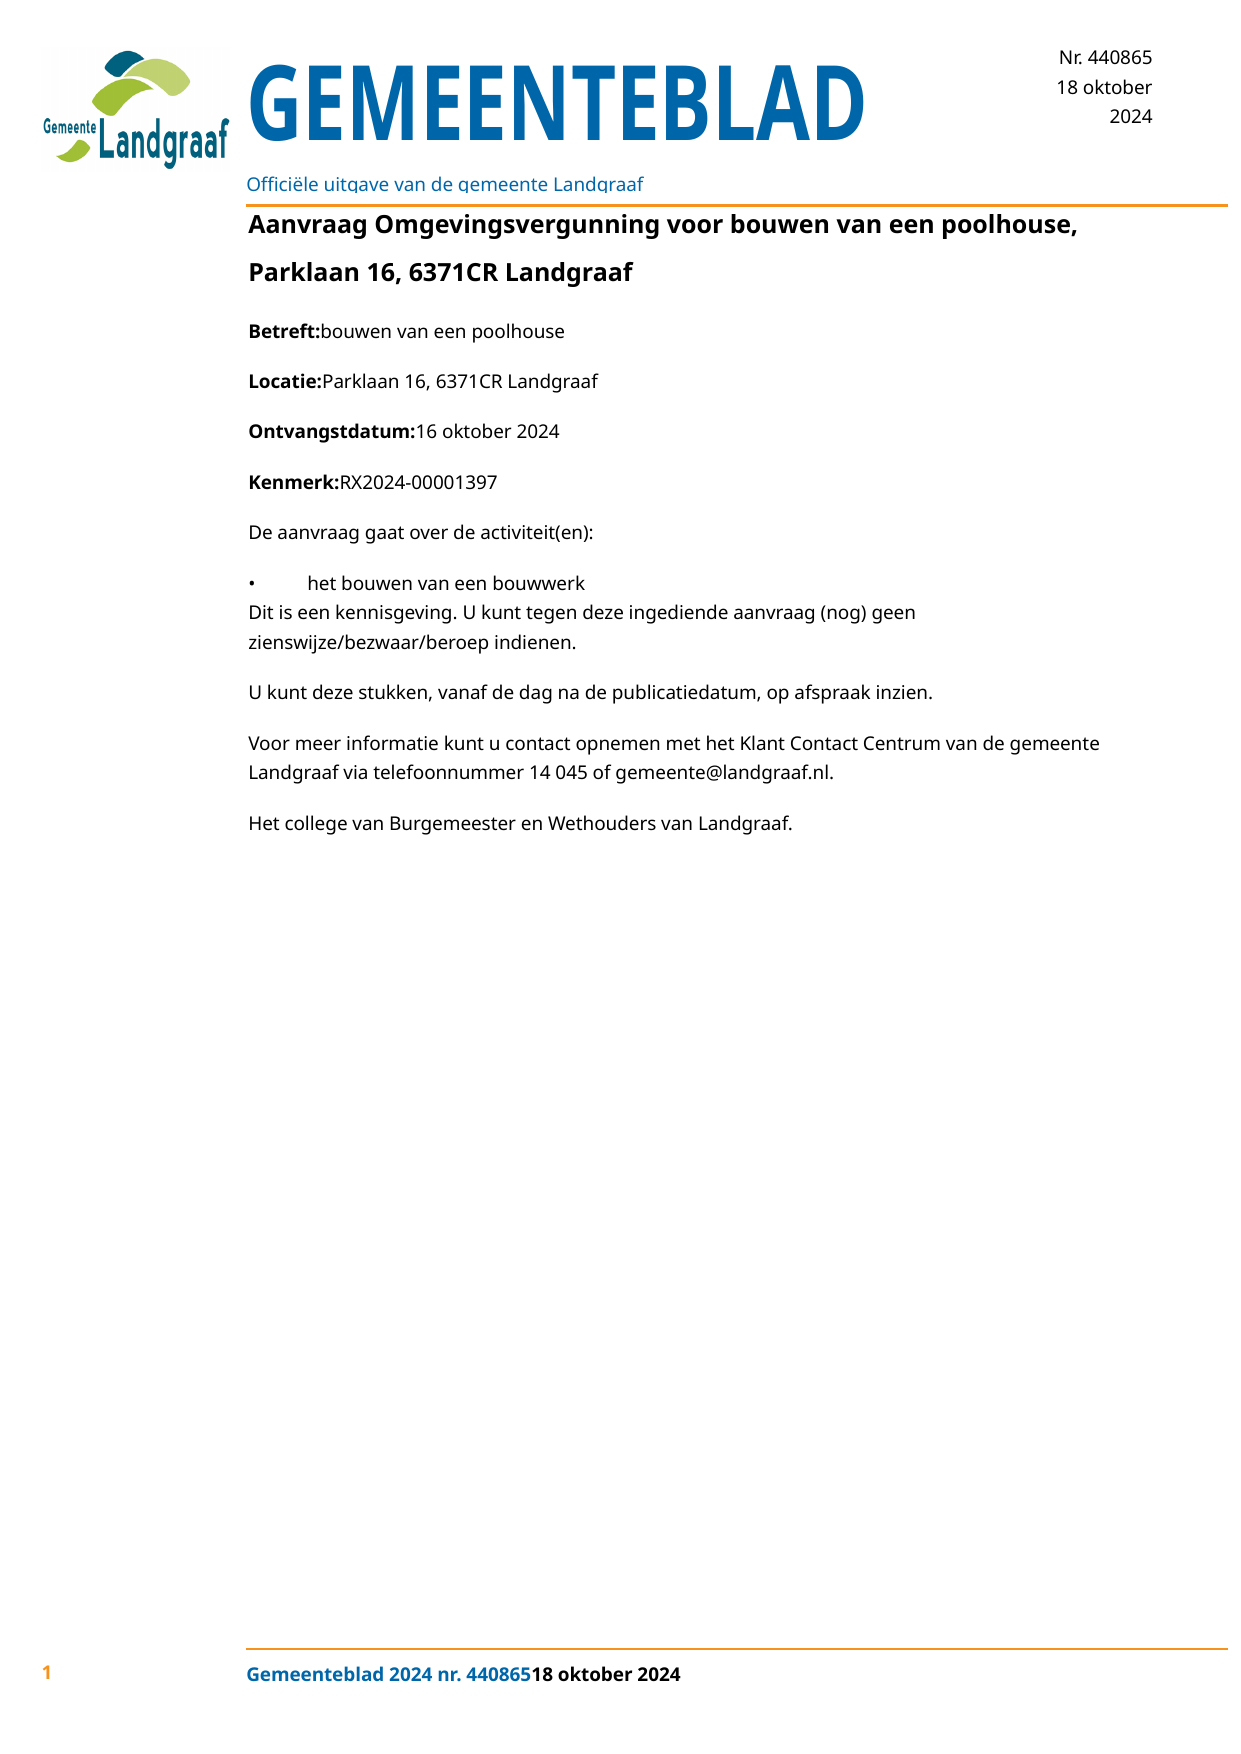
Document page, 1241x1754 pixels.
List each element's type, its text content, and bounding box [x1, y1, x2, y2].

text Het college van Burgemeester en Wethouders van Landgraaf. [248, 810, 1152, 836]
text Locatie:Parklaan 16, 6371CR Landgraaf [248, 368, 1152, 394]
text Ontvangstdatum:16 oktober 2024 [248, 419, 1152, 444]
picture [41, 47, 231, 172]
text Voor meer informatie kunt u contact opnemen met het Klant Contact Centrum van de gemeente Landgraaf via telefoonnummer 14 045 of gemeente@landgraaf.nl. [248, 730, 1152, 785]
text Betreft:bouwen van een poolhouse [248, 318, 1152, 344]
text De aanvraag gaat over de activiteit(en): [248, 519, 1152, 545]
text Aanvraag Omgevingsvergunning voor bouwen van een poolhouse, Parklaan 16, 6371CR Landgraaf [248, 207, 1152, 288]
text U kunt deze stukken, vanaf de dag na de publicatiedatum, op afspraak inzien. [248, 679, 1152, 705]
list het bouwen van een bouwwerk [248, 570, 1152, 596]
text Dit is een kennisgeving. U kunt tegen deze ingediende aanvraag (nog) geen zienswijze/bezwaar/beroep indienen. [248, 599, 1152, 655]
text Kenmerk:RX2024-00001397 [248, 469, 1152, 495]
